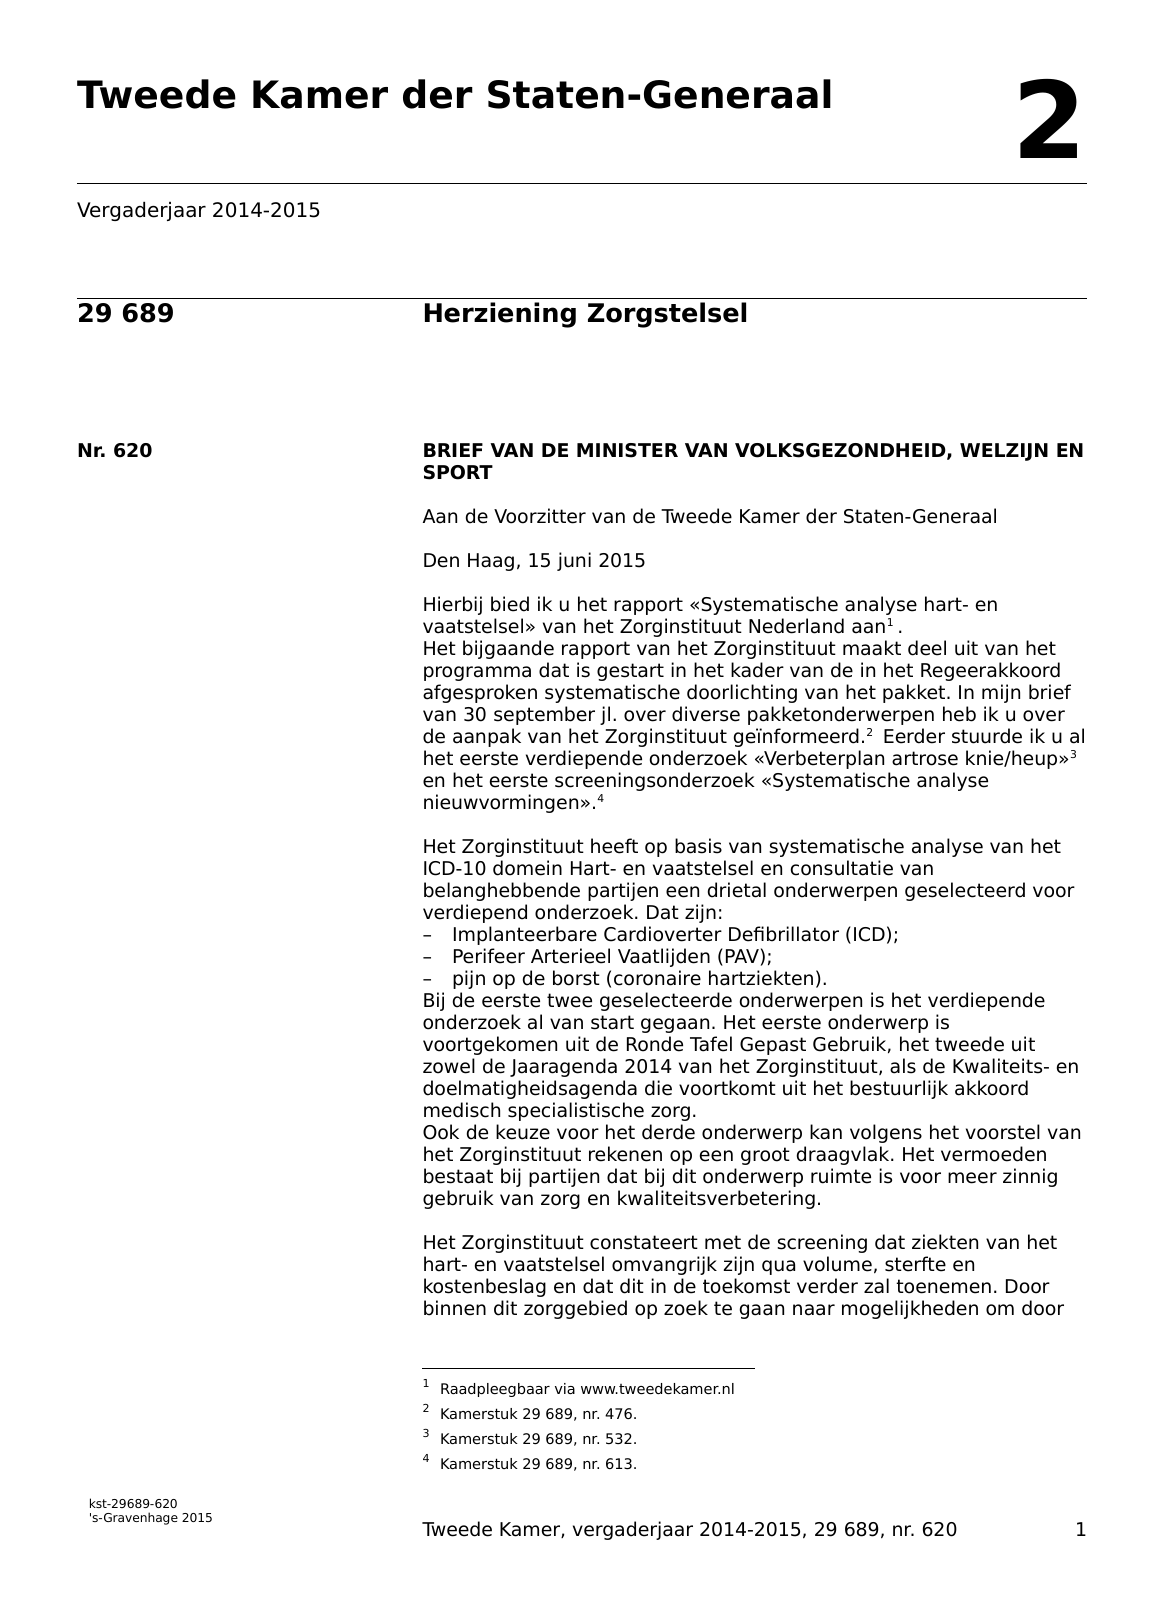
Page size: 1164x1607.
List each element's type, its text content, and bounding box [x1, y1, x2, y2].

text Kamerstuk 29 689, nr. 476. [422, 1402, 1087, 1424]
text Het Zorginstituut constateert met de screening dat ziekten van het hart- en vaatstelsel omvangrijk zijn qua volume, sterfte en kostenbeslag en dat dit in de toekomst verder zal toenemen. Door binnen dit zorggebied op zoek te gaan naar mogelijkheden om door [422, 1232, 1087, 1320]
text Kamerstuk 29 689, nr. 613. [422, 1452, 1087, 1474]
text Kamerstuk 29 689, nr. 532. [422, 1427, 1087, 1449]
text – Perifeer Arterieel Vaatlijden (PAV); [422, 946, 1087, 968]
text Het Zorginstituut heeft op basis van systematische analyse van het ICD-10 domein Hart- en vaatstelsel en consultatie van belanghebbende partijen een drietal onderwerpen geselecteerd voor verdiepend onderzoek. Dat zijn: [422, 836, 1087, 924]
text Raadpleegbaar via www.tweedekamer.nl [422, 1377, 1087, 1399]
text Bij de eerste twee geselecteerde onderwerpen is het verdiepende onderzoek al van start gegaan. Het eerste onderwerp is voortgekomen uit de Ronde Tafel Gepast Gebruik, het tweede uit zowel de Jaaragenda 2014 van het Zorginstituut, als de Kwaliteits- en doelmatigheidsagenda die voortkomt uit het bestuurlijk akkoord medisch specialistische zorg. [422, 990, 1087, 1122]
table_cell Vergaderjaar 2014-2015 [77, 184, 1087, 298]
text 's-Gravenhage 2015 [88, 1511, 323, 1525]
text kst-29689-620 [88, 1497, 323, 1511]
text Het bijgaande rapport van het Zorginstituut maakt deel uit van het programma dat is gestart in het kader van de in het Regeerakkoord afgesproken systematische doorlichting van het pakket. In mijn brief van 30 september jl. over diverse pakketonderwerpen heb ik u over de aanpak van het Zorginstituut geïnformeerd. Eerder stuurde ik u al het eerste verdiepende onderzoek «Verbeterplan artrose knie/heup» en het eerste screeningsonderzoek «Systematische analyse nieuwvormingen». [422, 638, 1087, 814]
text Den Haag, 15 juni 2015 [422, 550, 1087, 572]
text – pijn op de borst (coronaire hartziekten). [422, 968, 1087, 990]
table_header 2 [886, 59, 1087, 183]
table_header Tweede Kamer der Staten-Generaal [77, 59, 886, 183]
subtitle 29 689 Herziening Zorgstelsel [77, 299, 1087, 329]
text Aan de Voorzitter van de Tweede Kamer der Staten-Generaal [422, 506, 1087, 528]
text – Implanteerbare Cardioverter Defibrillator (ICD); [422, 924, 1087, 946]
text Hierbij bied ik u het rapport «Systematische analyse hart- en vaatstelsel» van het Zorginstituut Nederland aan. [422, 594, 1087, 638]
text Ook de keuze voor het derde onderwerp kan volgens het voorstel van het Zorginstituut rekenen op een groot draagvlak. Het vermoeden bestaat bij partijen dat bij dit onderwerp ruimte is voor meer zinnig gebruik van zorg en kwaliteitsverbetering. [422, 1122, 1087, 1210]
subtitle Nr. 620 BRIEF VAN DE MINISTER VAN VOLKSGEZONDHEID, WELZIJN EN SPORT [77, 440, 1087, 484]
